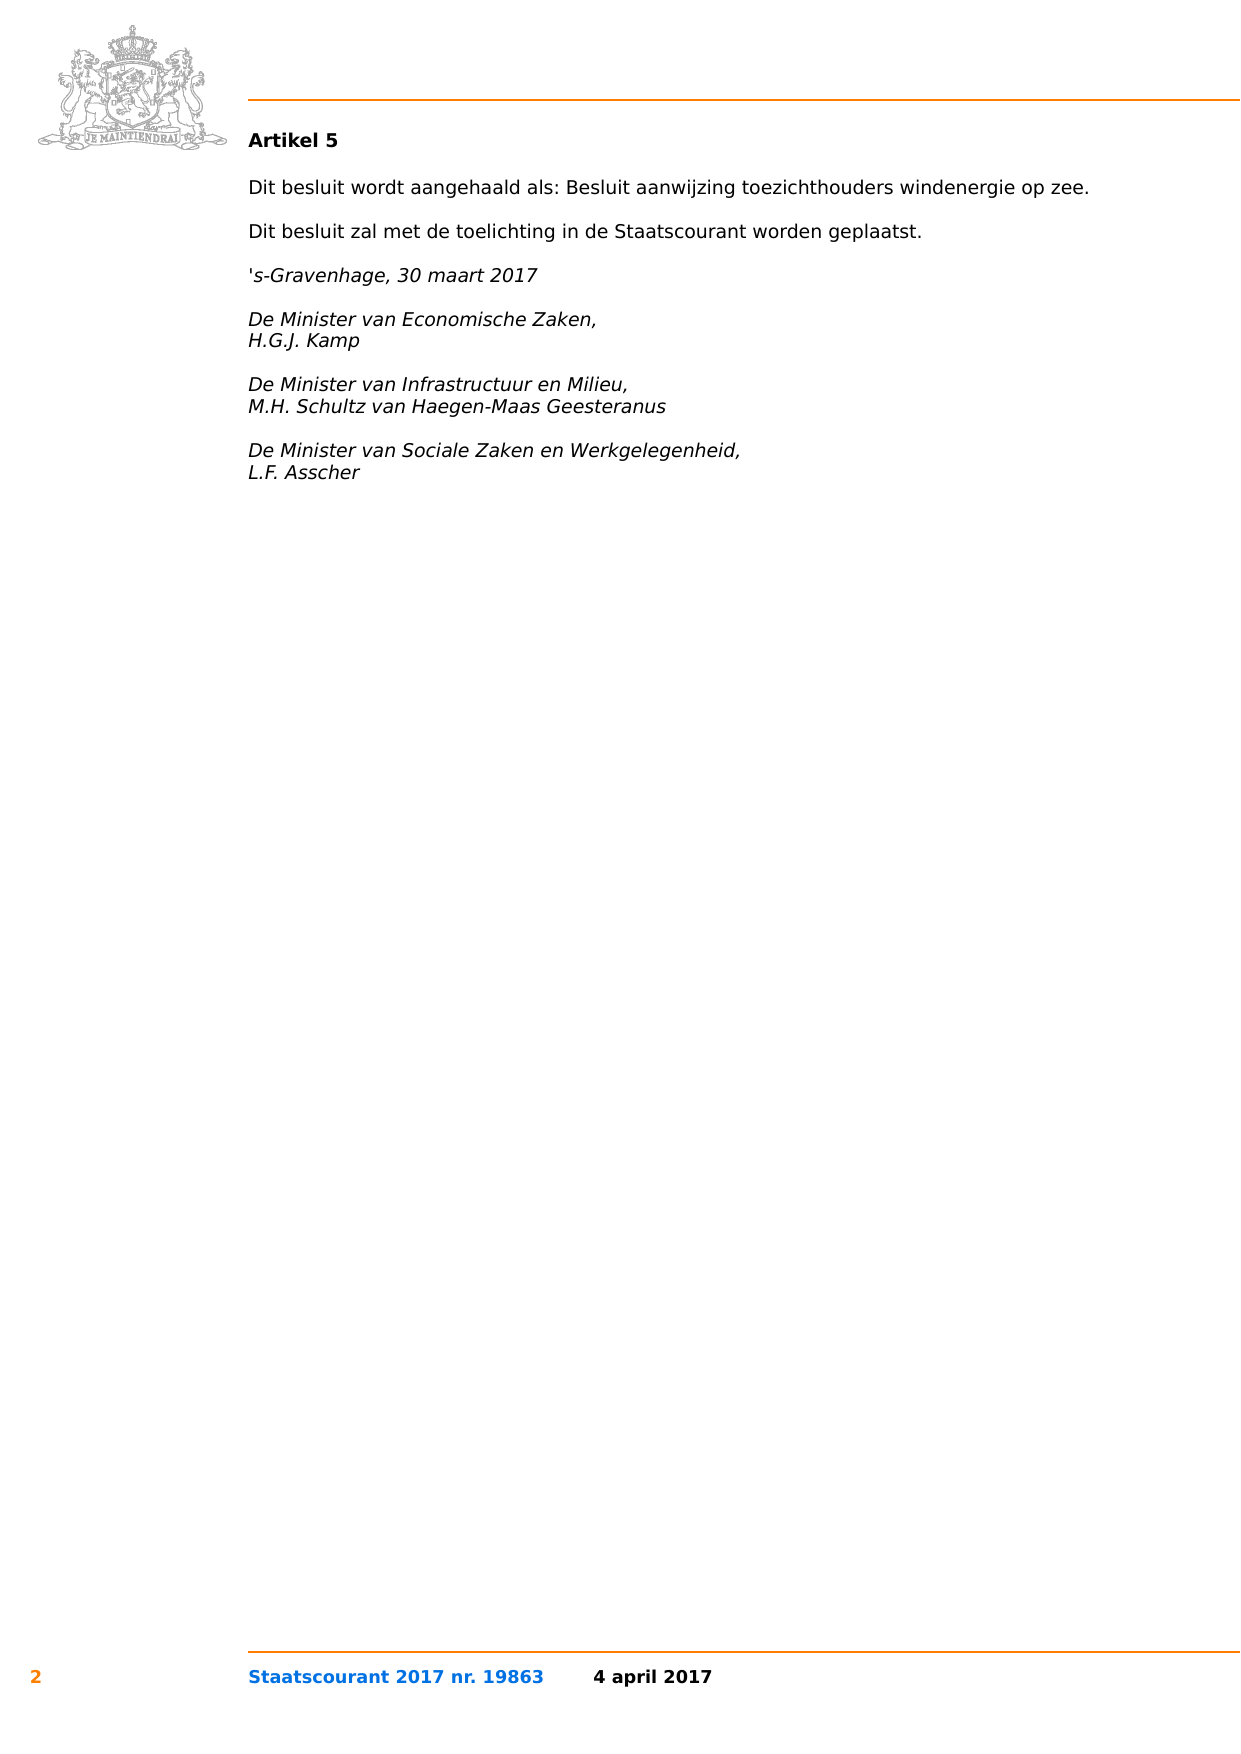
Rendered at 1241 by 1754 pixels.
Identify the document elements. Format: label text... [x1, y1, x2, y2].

text De Minister van Economische Zaken, H.G.J. Kamp [248, 308, 1163, 352]
text De Minister van Sociale Zaken en Werkgelegenheid, L.F. Asscher [248, 440, 1163, 484]
text De Minister van Infrastructuur en Milieu, M.H. Schultz van Haegen-Maas Geesteranus [248, 374, 1163, 418]
text Dit besluit wordt aangehaald als: Besluit aanwijzing toezichthouders windenergie op zee. [248, 177, 1163, 199]
picture [38, 25, 227, 150]
text Dit besluit zal met de toelichting in de Staatscourant worden geplaatst. [248, 221, 1163, 243]
subtitle Artikel 5 [248, 130, 1163, 152]
text 's-Gravenhage, 30 maart 2017 [248, 264, 1163, 287]
